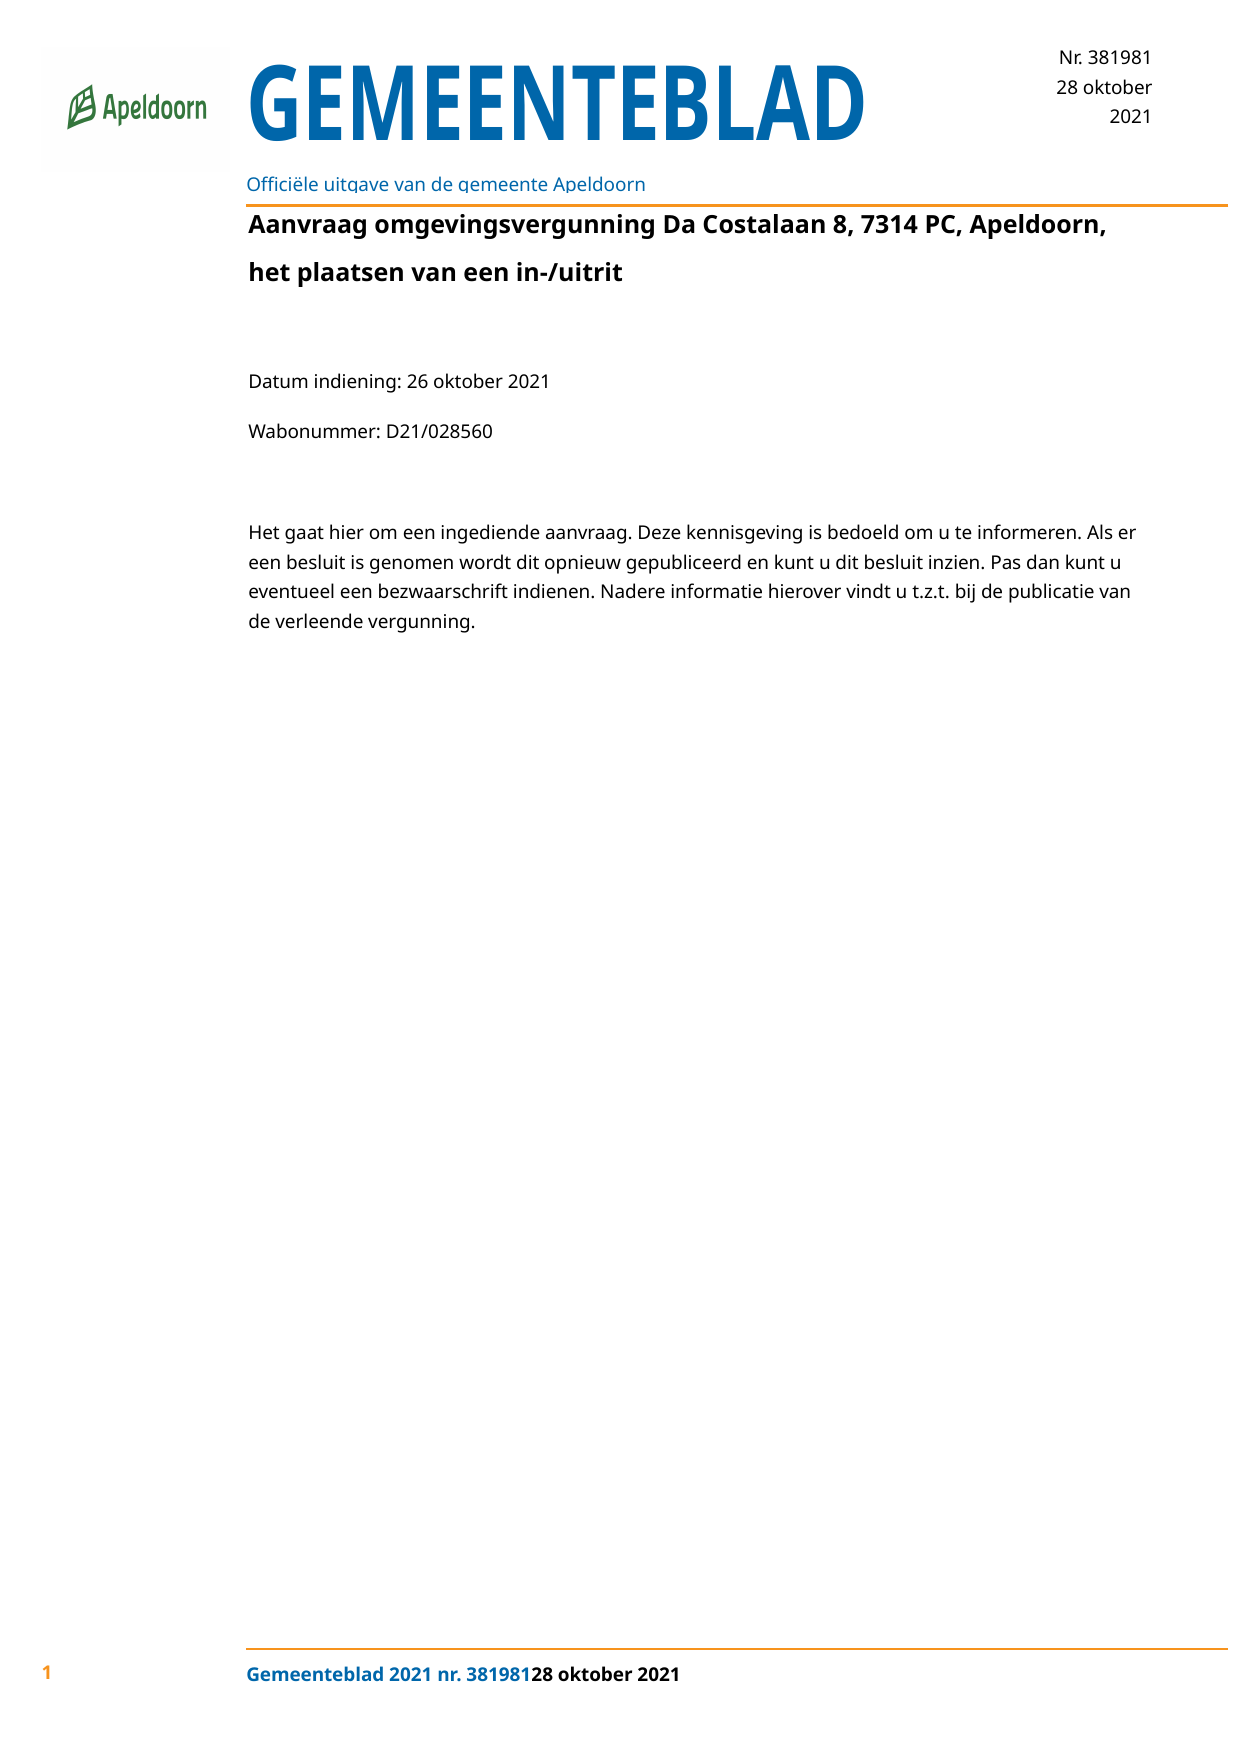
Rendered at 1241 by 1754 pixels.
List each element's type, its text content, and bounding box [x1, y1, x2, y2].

text Wabonummer: D21/028560 [248, 419, 1152, 444]
text Aanvraag omgevingsvergunning Da Costalaan 8, 7314 PC, Apeldoorn, het plaatsen van een in-/uitrit [248, 207, 1152, 288]
text Het gaat hier om een ingediende aanvraag. Deze kennisgeving is bedoeld om u te informeren. Als er een besluit is genomen wordt dit opnieuw gepubliceerd en kunt u dit besluit inzien. Pas dan kunt u eventueel een bezwaarschrift indienen. Nadere informatie hierover vindt u t.z.t. bij de publicatie van de verleende vergunning. [248, 519, 1152, 634]
text Datum indiening: 26 oktober 2021 [248, 368, 1152, 394]
picture [41, 47, 231, 172]
